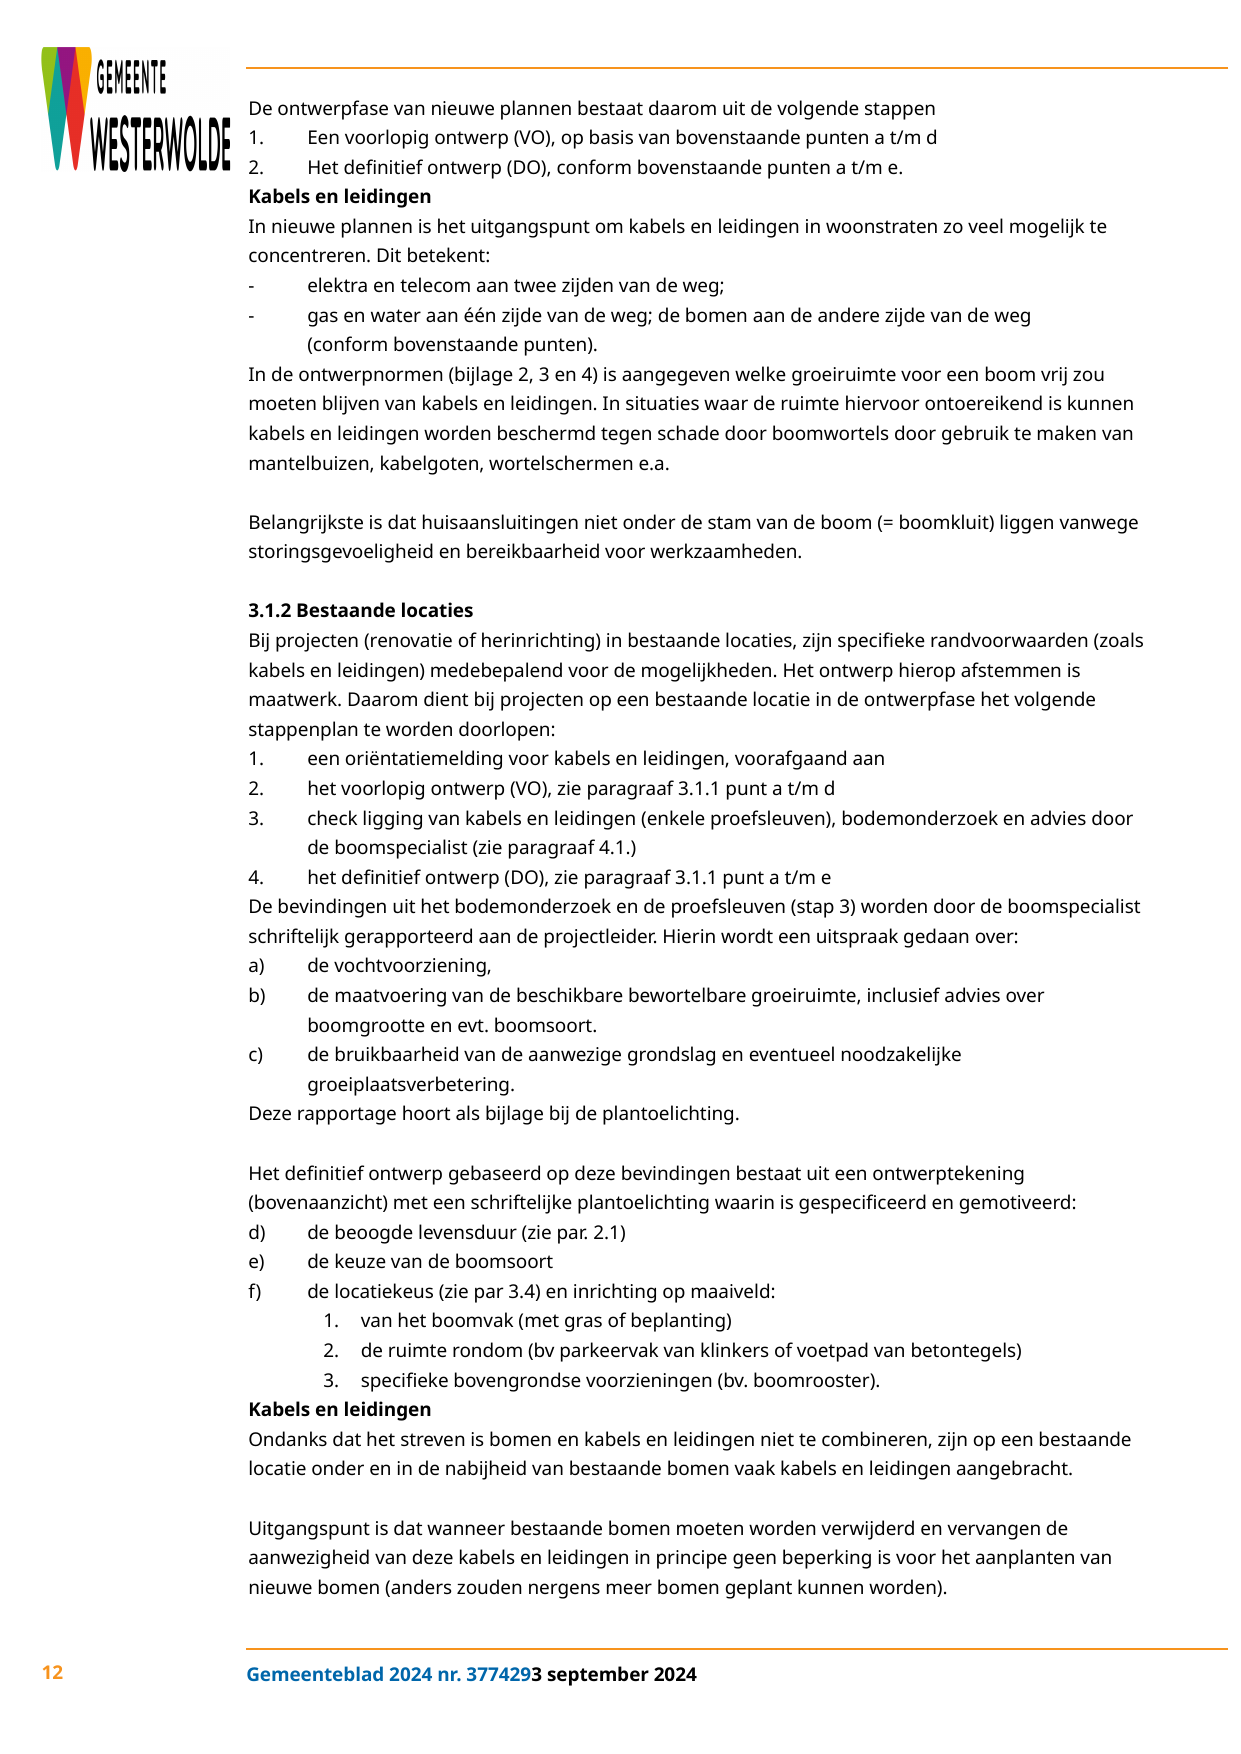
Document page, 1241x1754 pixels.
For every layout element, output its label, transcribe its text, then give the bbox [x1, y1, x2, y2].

list het definitief ontwerp (DO), zie paragraaf 3.1.1 punt a t/m e [248, 864, 1152, 890]
text De ontwerpfase van nieuwe plannen bestaat daarom uit de volgende stappen [248, 95, 1152, 121]
text Uitgangspunt is dat wanneer bestaande bomen moeten worden verwijderd en vervangen de aanwezigheid van deze kabels en leidingen in principe geen beperking is voor het aanplanten van nieuwe bomen (anders zouden nergens meer bomen geplant kunnen worden). [248, 1515, 1152, 1600]
text Bij projecten (renovatie of herinrichting) in bestaande locaties, zijn specifieke randvoorwaarden (zoals kabels en leidingen) medebepalend voor de mogelijkheden. Het ontwerp hierop afstemmen is maatwerk. Daarom dient bij projecten op een bestaande locatie in de ontwerpfase het volgende stappenplan te worden doorlopen: [248, 627, 1152, 742]
list de locatiekeus (zie par 3.4) en inrichting op maaiveld: [248, 1278, 1152, 1304]
list de ruimte rondom (bv parkeervak van klinkers of voetpad van betontegels) [323, 1337, 1152, 1363]
text In nieuwe plannen is het uitgangspunt om kabels en leidingen in woonstraten zo veel mogelijk te concentreren. Dit betekent: [248, 213, 1152, 268]
text Ondanks dat het streven is bomen en kabels en leidingen niet te combineren, zijn op een bestaande locatie onder en in de nabijheid van bestaande bomen vaak kabels en leidingen aangebracht. [248, 1426, 1152, 1481]
list check ligging van kabels en leidingen (enkele proefsleuven), bodemonderzoek en advies door de boomspecialist (zie paragraaf 4.1.) [248, 805, 1152, 860]
list de vochtvoorziening, [248, 953, 1152, 978]
list de bruikbaarheid van de aanwezige grondslag en eventueel noodzakelijke groeiplaatsverbetering. [248, 1041, 1152, 1097]
text 3.1.2 Bestaande locaties [248, 598, 1152, 623]
text Kabels en leidingen [248, 183, 1152, 209]
text Het definitief ontwerp gebaseerd op deze bevindingen bestaat uit een ontwerptekening (bovenaanzicht) met een schriftelijke plantoelichting waarin is gespecificeerd en gemotiveerd: [248, 1160, 1152, 1215]
list Het definitief ontwerp (DO), conform bovenstaande punten a t/m e. [248, 154, 1152, 180]
list een oriëntatiemelding voor kabels en leidingen, voorafgaand aan [248, 746, 1152, 771]
list elektra en telecom aan twee zijden van de weg; [248, 272, 1152, 298]
list (conform bovenstaande punten). [248, 331, 1152, 357]
list de keuze van de boomsoort [248, 1248, 1152, 1274]
list gas en water aan één zijde van de weg; de bomen aan de andere zijde van de weg [248, 302, 1152, 328]
picture [41, 47, 231, 172]
text De bevindingen uit het bodemonderzoek en de proefsleuven (stap 3) worden door de boomspecialist schriftelijk gerapporteerd aan de projectleider. Hierin wordt een uitspraak gedaan over: [248, 893, 1152, 949]
list specifieke bovengrondse voorzieningen (bv. boomrooster). [323, 1367, 1152, 1393]
list de maatvoering van de beschikbare bewortelbare groeiruimte, inclusief advies over boomgrootte en evt. boomsoort. [248, 982, 1152, 1038]
text Deze rapportage hoort als bijlage bij de plantoelichting. [248, 1101, 1152, 1126]
list Een voorlopig ontwerp (VO), op basis van bovenstaande punten a t/m d [248, 124, 1152, 150]
text In de ontwerpnormen (bijlage 2, 3 en 4) is aangegeven welke groeiruimte voor een boom vrij zou moeten blijven van kabels en leidingen. In situaties waar de ruimte hiervoor ontoereikend is kunnen kabels en leidingen worden beschermd tegen schade door boomwortels door gebruik te maken van mantelbuizen, kabelgoten, wortelschermen e.a. [248, 361, 1152, 476]
text Belangrijkste is dat huisaansluitingen niet onder de stam van de boom (= boomkluit) liggen vanwege storingsgevoeligheid en bereikbaarheid voor werkzaamheden. [248, 509, 1152, 564]
list het voorlopig ontwerp (VO), zie paragraaf 3.1.1 punt a t/m d [248, 775, 1152, 801]
text Kabels en leidingen [248, 1396, 1152, 1422]
list de beoogde levensduur (zie par. 2.1) [248, 1219, 1152, 1245]
list van het boomvak (met gras of beplanting) [323, 1308, 1152, 1333]
